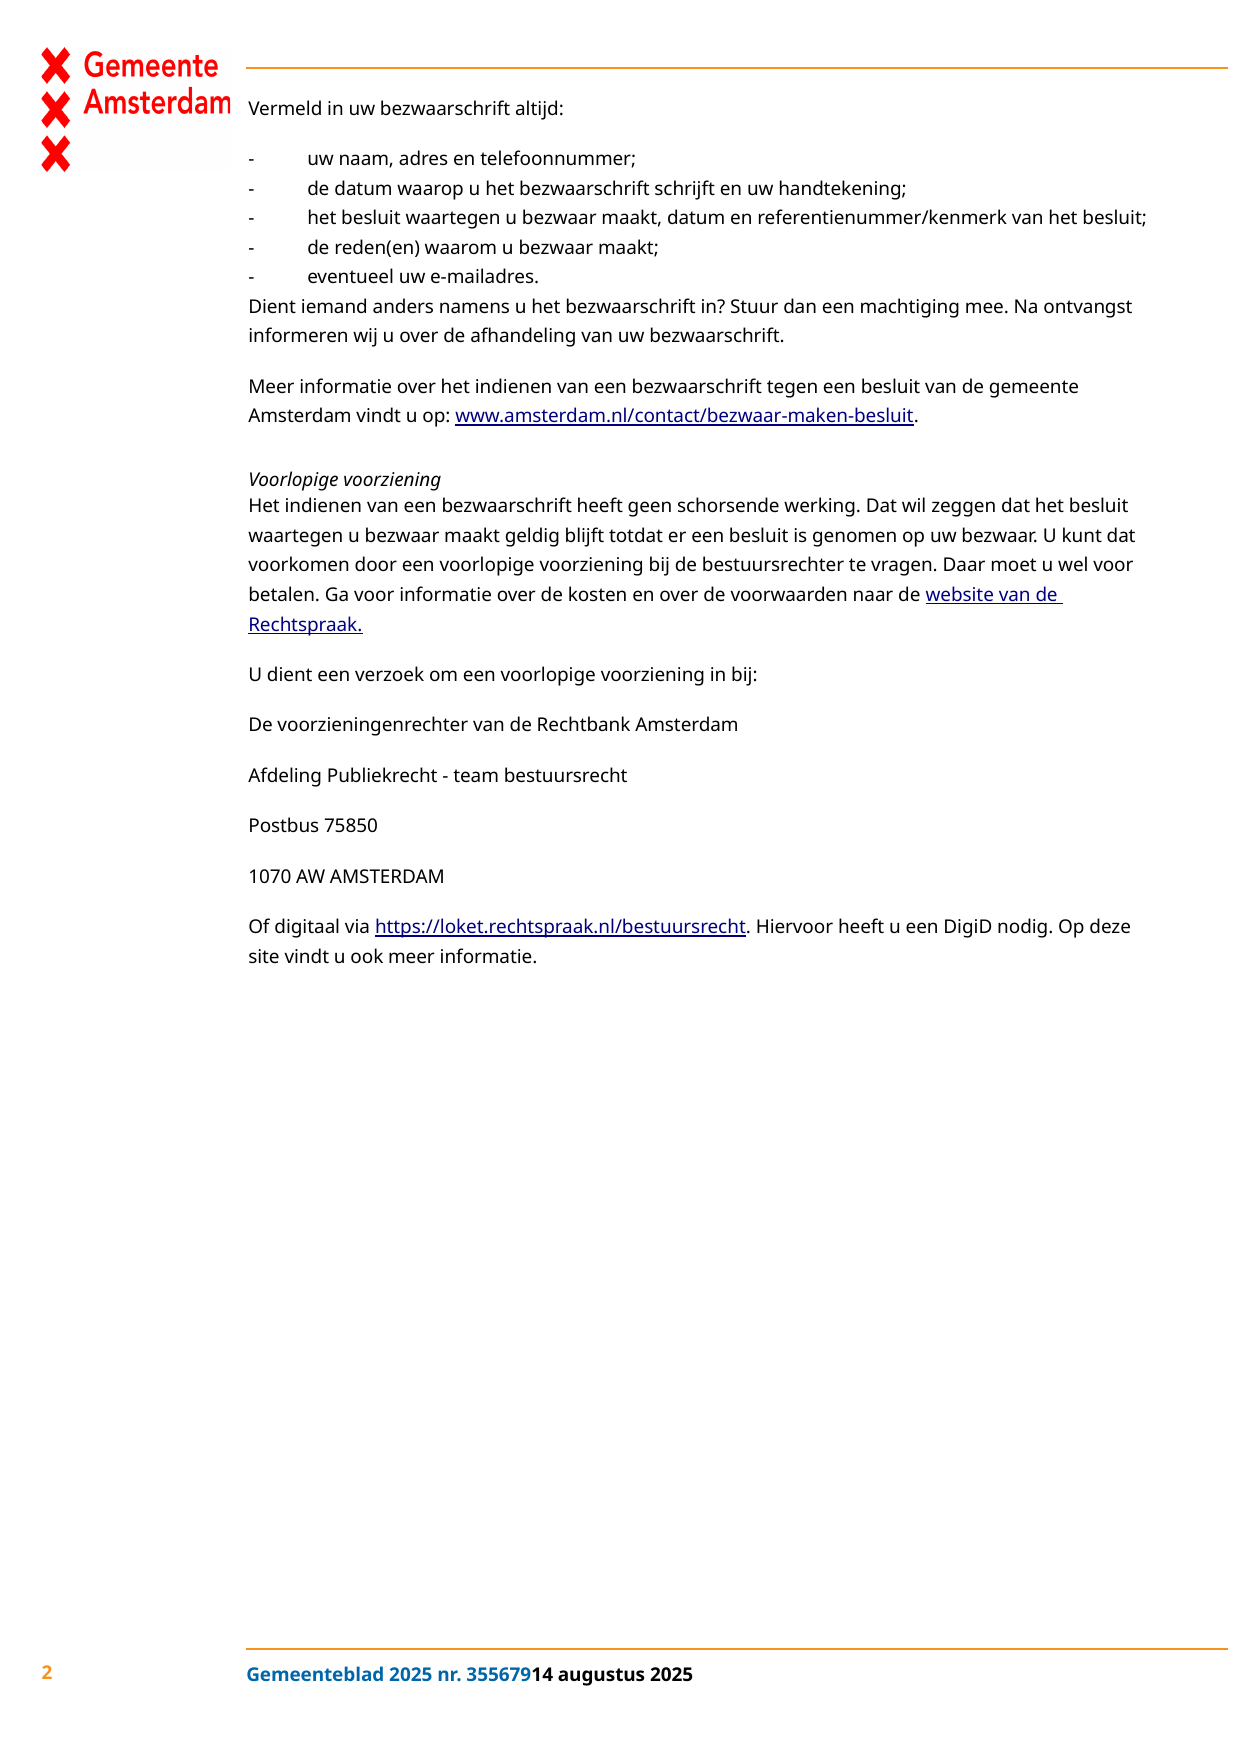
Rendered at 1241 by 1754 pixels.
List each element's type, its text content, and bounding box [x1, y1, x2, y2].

text Voorlopige voorziening [248, 467, 1152, 492]
picture [41, 47, 231, 172]
text Het indienen van een bezwaarschrift heeft geen schorsende werking. Dat wil zeggen dat het besluit waartegen u bezwaar maakt geldig blijft totdat er een besluit is genomen op uw bezwaar. U kunt dat voorkomen door een voorlopige voorziening bij de bestuursrechter te vragen. Daar moet u wel voor betalen. Ga voor informatie over de kosten en over de voorwaarden naar de website van de Rechtspraak. [248, 492, 1152, 636]
text De voorzieningenrechter van de Rechtbank Amsterdam [248, 712, 1152, 737]
text 1070 AW AMSTERDAM [248, 863, 1152, 888]
text Postbus 75850 [248, 812, 1152, 838]
list eventueel uw e-mailadres. [248, 263, 1152, 289]
text Of digitaal via https://loket.rechtspraak.nl/bestuursrecht. Hiervoor heeft u een DigiD nodig. Op deze site vindt u ook meer informatie. [248, 913, 1152, 968]
list het besluit waartegen u bezwaar maakt, datum en referentienummer/kenmerk van het besluit; [248, 204, 1152, 230]
text Afdeling Publiekrecht - team bestuursrecht [248, 762, 1152, 788]
text Vermeld in uw bezwaarschrift altijd: [248, 95, 1152, 121]
text Dient iemand anders namens u het bezwaarschrift in? Stuur dan een machtiging mee. Na ontvangst informeren wij u over de afhandeling van uw bezwaarschrift. [248, 293, 1152, 348]
text Meer informatie over het indienen van een bezwaarschrift tegen een besluit van de gemeente Amsterdam vindt u op: www.amsterdam.nl/contact/bezwaar-maken-besluit. [248, 373, 1152, 428]
list de reden(en) waarom u bezwaar maakt; [248, 234, 1152, 260]
list uw naam, adres en telefoonnummer; [248, 145, 1152, 171]
text U dient een verzoek om een voorlopige voorziening in bij: [248, 661, 1152, 687]
list de datum waarop u het bezwaarschrift schrijft en uw handtekening; [248, 175, 1152, 201]
